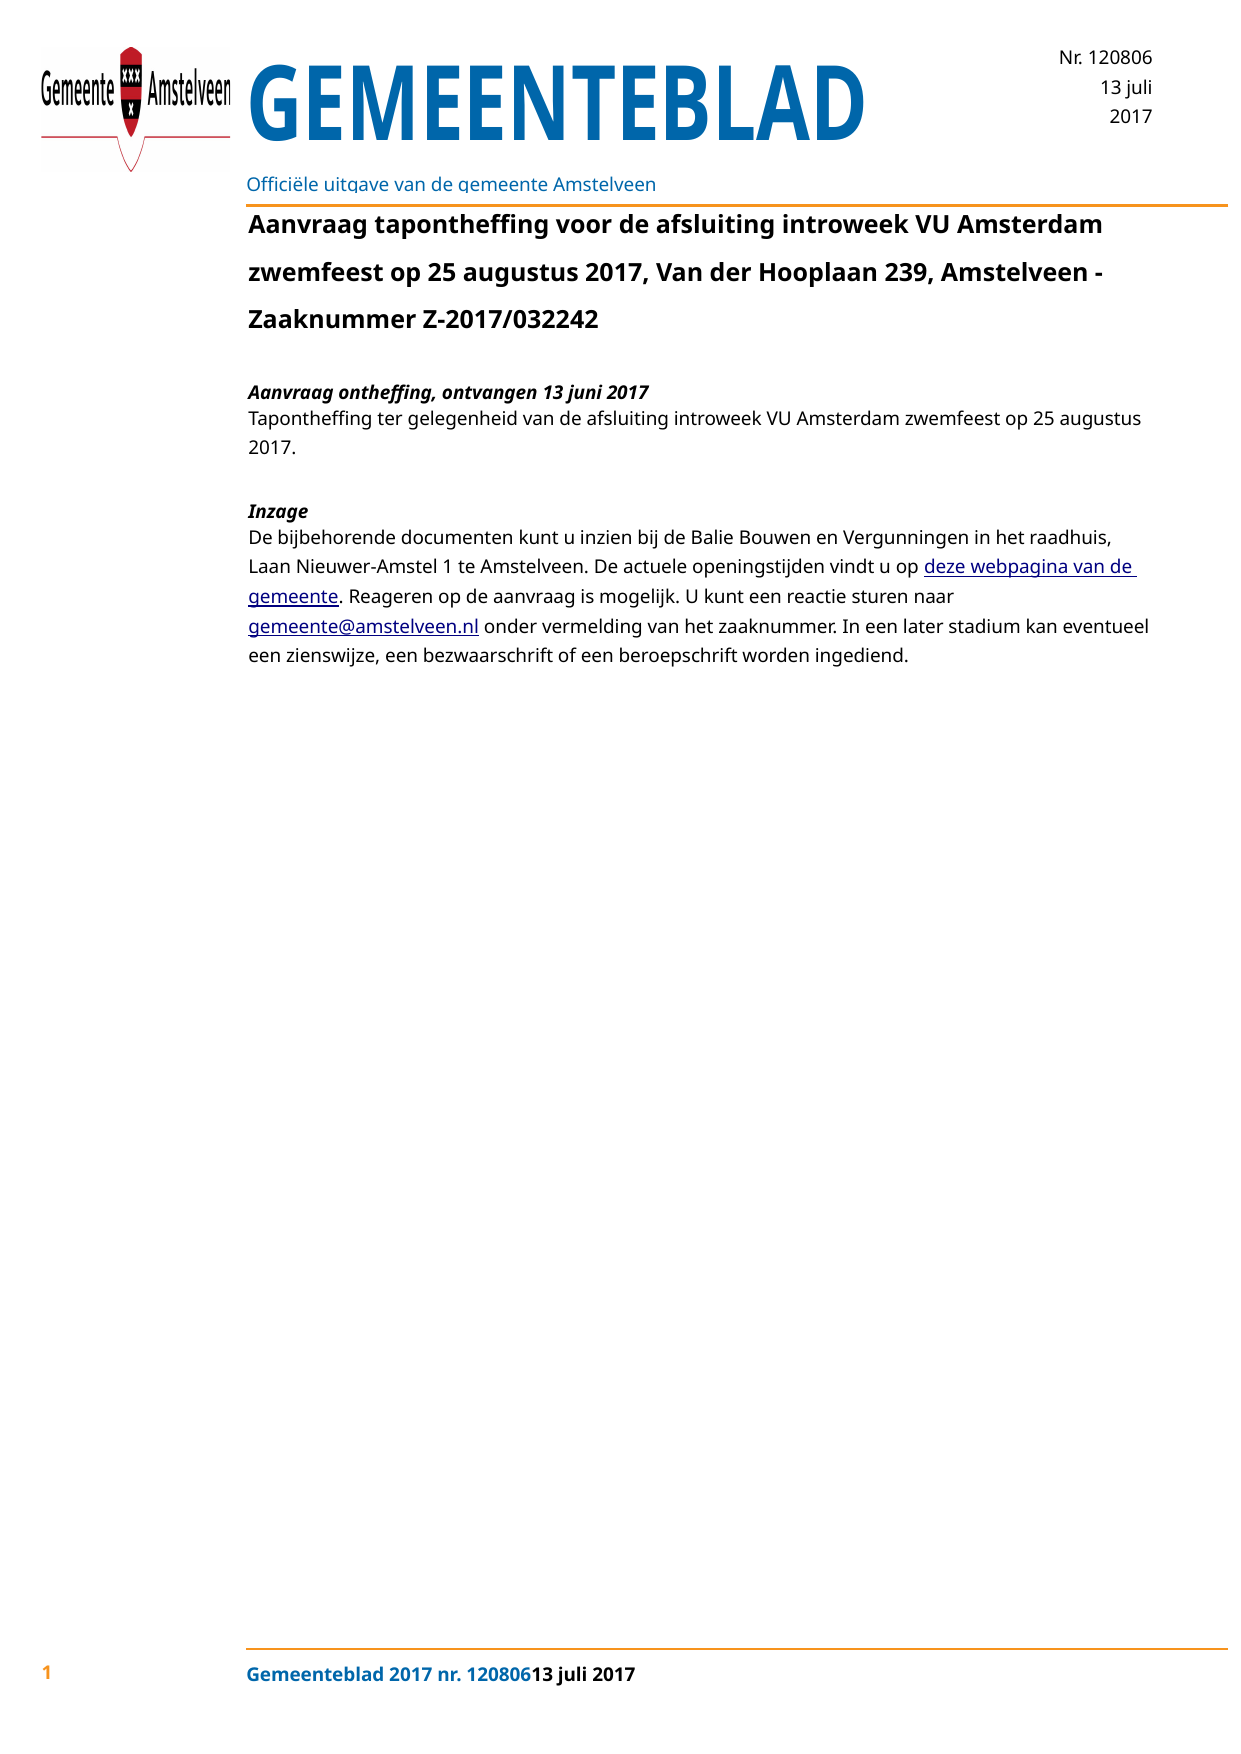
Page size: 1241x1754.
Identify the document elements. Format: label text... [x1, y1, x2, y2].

text Aanvraag tapontheffing voor de afsluiting introweek VU Amsterdam zwemfeest op 25 augustus 2017, Van der Hooplaan 239, Amstelveen - Zaaknummer Z-2017/032242 [248, 207, 1152, 336]
text De bijbehorende documenten kunt u inzien bij de Balie Bouwen en Vergunningen in het raadhuis, Laan Nieuwer-Amstel 1 te Amstelveen. De actuele openingstijden vindt u op deze webpagina van de gemeente. Reageren op de aanvraag is mogelijk. U kunt een reactie sturen naar gemeente@amstelveen.nl onder vermelding van het zaaknummer. In een later stadium kan eventueel een zienswijze, een bezwaarschrift of een beroepschrift worden ingediend. [248, 524, 1152, 668]
text Aanvraag ontheffing, ontvangen 13 juni 2017 [248, 379, 1152, 405]
text Inzage [248, 498, 1152, 524]
picture [41, 47, 231, 172]
text Tapontheffing ter gelegenheid van de afsluiting introweek VU Amsterdam zwemfeest op 25 augustus 2017. [248, 405, 1152, 460]
